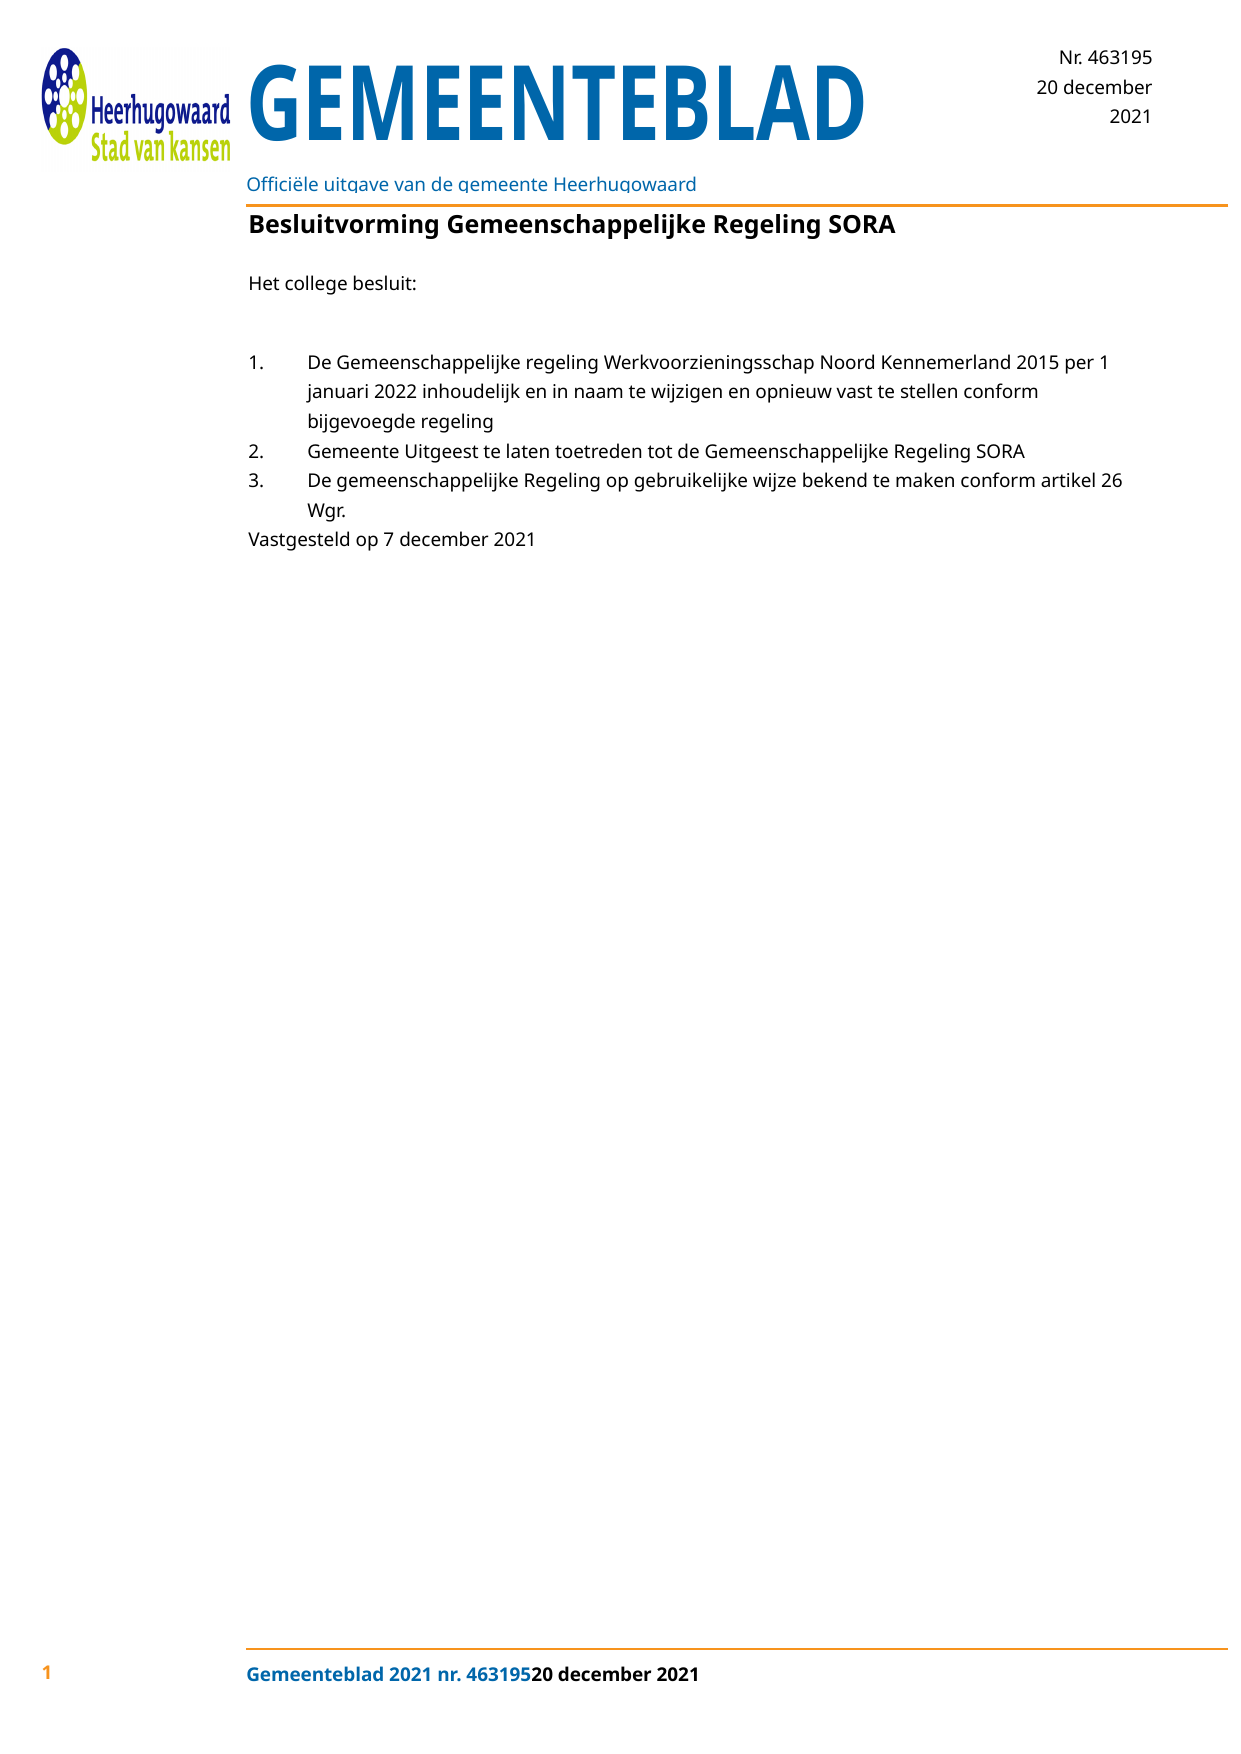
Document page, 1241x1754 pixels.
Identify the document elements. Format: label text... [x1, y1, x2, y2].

list De Gemeenschappelijke regeling Werkvoorzieningsschap Noord Kennemerland 2015 per 1 januari 2022 inhoudelijk en in naam te wijzigen en opnieuw vast te stellen conform bijgevoegde regeling [248, 349, 1152, 434]
text Het college besluit: [248, 270, 1152, 296]
list Gemeente Uitgeest te laten toetreden tot de Gemeenschappelijke Regeling SORA [248, 438, 1152, 464]
picture [41, 47, 231, 172]
text Vastgesteld op 7 december 2021 [248, 527, 1152, 552]
text Besluitvorming Gemeenschappelijke Regeling SORA [248, 207, 1152, 241]
list De gemeenschappelijke Regeling op gebruikelijke wijze bekend te maken conform artikel 26 Wgr. [248, 467, 1152, 523]
